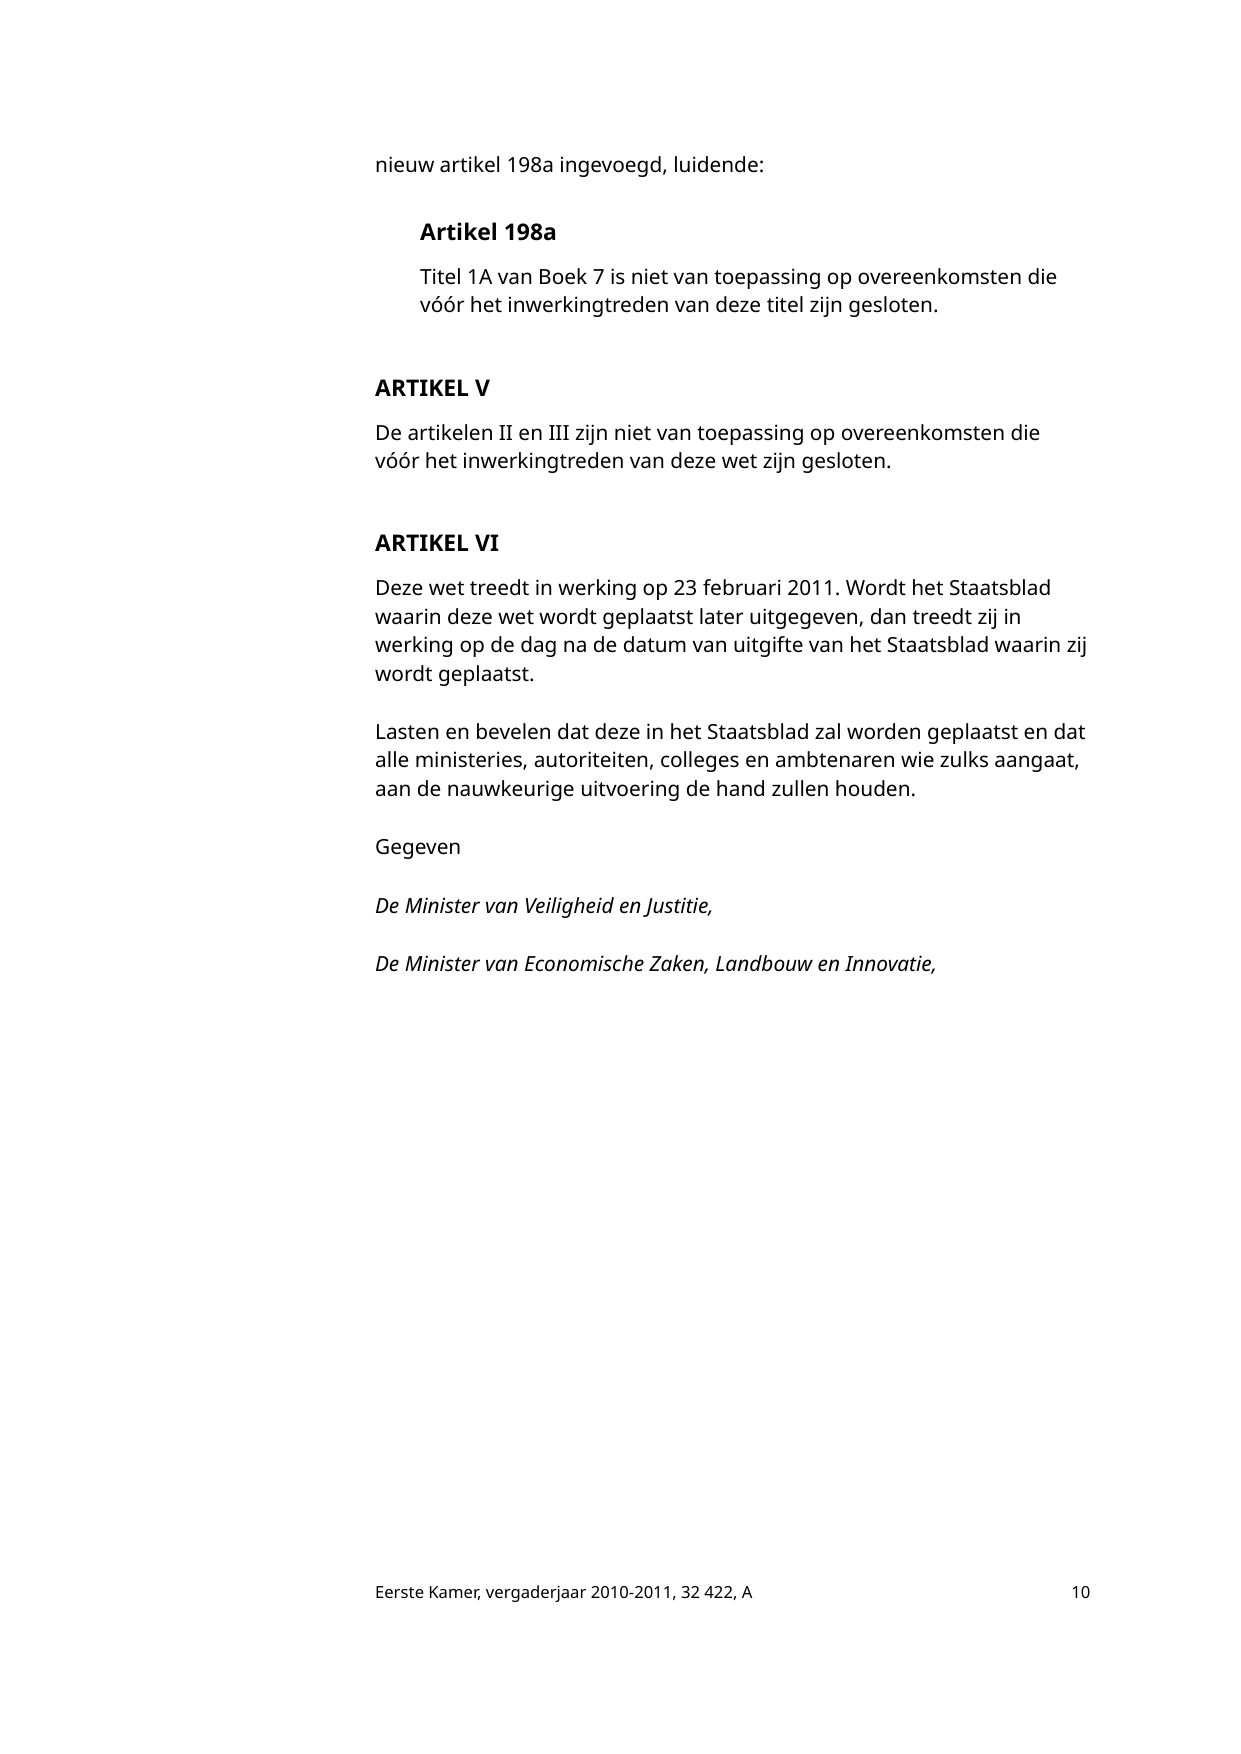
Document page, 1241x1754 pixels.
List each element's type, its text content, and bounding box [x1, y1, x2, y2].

text Lasten en bevelen dat deze in het Staatsblad zal worden geplaatst en dat alle ministeries, autoriteiten, colleges en ambtenaren wie zulks aangaat, aan de nauwkeurige uitvoering de hand zullen houden. [375, 717, 1090, 802]
text De Minister van Veiligheid en Justitie, [375, 891, 1090, 919]
text Gegeven [375, 832, 1090, 861]
subtitle Artikel 198a [420, 216, 1090, 247]
text De artikelen II en III zijn niet van toepassing op overeenkomsten die vóór het inwerkingtreden van deze wet zijn gesloten. [375, 418, 1090, 475]
subtitle ARTIKEL VI [375, 527, 1090, 558]
text De Minister van Economische Zaken, Landbouw en Innovatie, [375, 949, 1090, 978]
text nieuw artikel 198a ingevoegd, luidende: [375, 150, 1090, 178]
text Titel 1A van Boek 7 is niet van toepassing op overeenkomsten die vóór het inwerkingtreden van deze titel zijn gesloten. [420, 262, 1090, 319]
text Deze wet treedt in werking op 23 februari 2011. Wordt het Staatsblad waarin deze wet wordt geplaatst later uitgegeven, dan treedt zij in werking op de dag na de datum van uitgifte van het Staatsblad waarin zij wordt geplaatst. [375, 573, 1090, 687]
subtitle ARTIKEL V [375, 372, 1090, 403]
